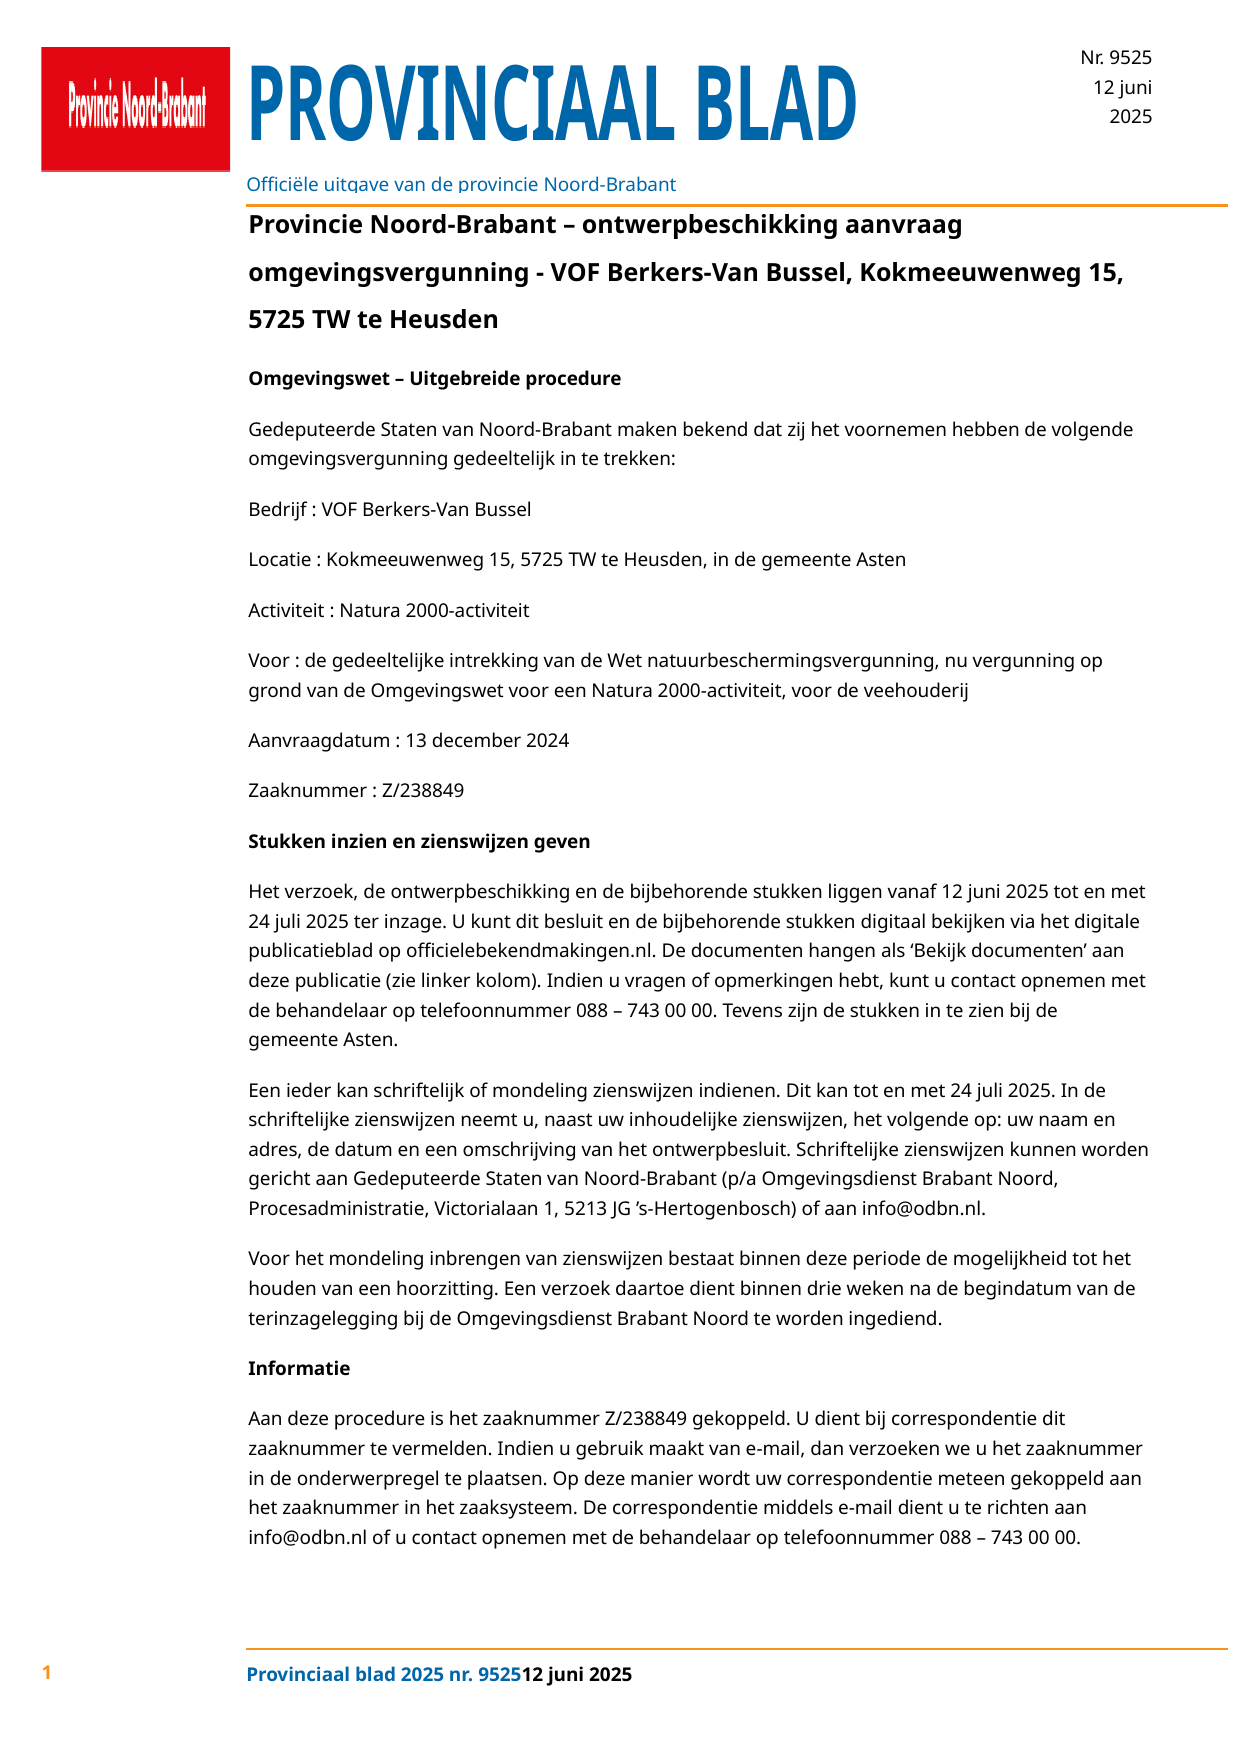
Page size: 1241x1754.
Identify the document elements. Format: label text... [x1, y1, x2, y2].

text Aanvraagdatum : 13 december 2024 [248, 727, 1152, 753]
text Aan deze procedure is het zaaknummer Z/238849 gekoppeld. U dient bij correspondentie dit zaaknummer te vermelden. Indien u gebruik maakt van e-mail, dan verzoeken we u het zaaknummer in de onderwerpregel te plaatsen. Op deze manier wordt uw correspondentie meteen gekoppeld aan het zaaknummer in het zaaksysteem. De correspondentie middels e-mail dient u te richten aan info@odbn.nl of u contact opnemen met de behandelaar op telefoonnummer 088 – 743 00 00. [248, 1406, 1152, 1549]
text Provincie Noord-Brabant – ontwerpbeschikking aanvraag omgevingsvergunning - VOF Berkers-Van Bussel, Kokmeeuwenweg 15, 5725 TW te Heusden [248, 207, 1152, 336]
text Bedrijf : VOF Berkers-Van Bussel [248, 496, 1152, 522]
text Voor het mondeling inbrengen van zienswijzen bestaat binnen deze periode de mogelijkheid tot het houden van een hoorzitting. Een verzoek daartoe dient binnen drie weken na de begindatum van de terinzagelegging bij de Omgevingsdienst Brabant Noord te worden ingediend. [248, 1246, 1152, 1330]
picture [41, 47, 231, 172]
text Gedeputeerde Staten van Noord-Brabant maken bekend dat zij het voornemen hebben de volgende omgevingsvergunning gedeeltelijk in te trekken: [248, 416, 1152, 471]
text Een ieder kan schriftelijk of mondeling zienswijzen indienen. Dit kan tot en met 24 juli 2025. In de schriftelijke zienswijzen neemt u, naast uw inhoudelijke zienswijzen, het volgende op: uw naam en adres, de datum en een omschrijving van het ontwerpbesluit. Schriftelijke zienswijzen kunnen worden gericht aan Gedeputeerde Staten van Noord-Brabant (p/a Omgevingsdienst Brabant Noord, Procesadministratie, Victorialaan 1, 5213 JG ’s-Hertogenbosch) of aan info@odbn.nl. [248, 1077, 1152, 1221]
text Voor : de gedeeltelijke intrekking van de Wet natuurbeschermingsvergunning, nu vergunning op grond van de Omgevingswet voor een Natura 2000-activiteit, voor de veehouderij [248, 647, 1152, 702]
text Het verzoek, de ontwerpbeschikking en de bijbehorende stukken liggen vanaf 12 juni 2025 tot en met 24 juli 2025 ter inzage. U kunt dit besluit en de bijbehorende stukken digitaal bekijken via het digitale publicatieblad op officielebekendmakingen.nl. De documenten hangen als ‘Bekijk documenten’ aan deze publicatie (zie linker kolom). Indien u vragen of opmerkingen hebt, kunt u contact opnemen met de behandelaar op telefoonnummer 088 – 743 00 00. Tevens zijn de stukken in te zien bij de gemeente Asten. [248, 878, 1152, 1052]
text Activiteit : Natura 2000-activiteit [248, 597, 1152, 622]
text Zaaknummer : Z/238849 [248, 778, 1152, 803]
text Stukken inzien en zienswijzen geven [248, 828, 1152, 854]
text Locatie : Kokmeeuwenweg 15, 5725 TW te Heusden, in de gemeente Asten [248, 546, 1152, 572]
text Informatie [248, 1355, 1152, 1381]
text Omgevingswet – Uitgebreide procedure [248, 366, 1152, 391]
